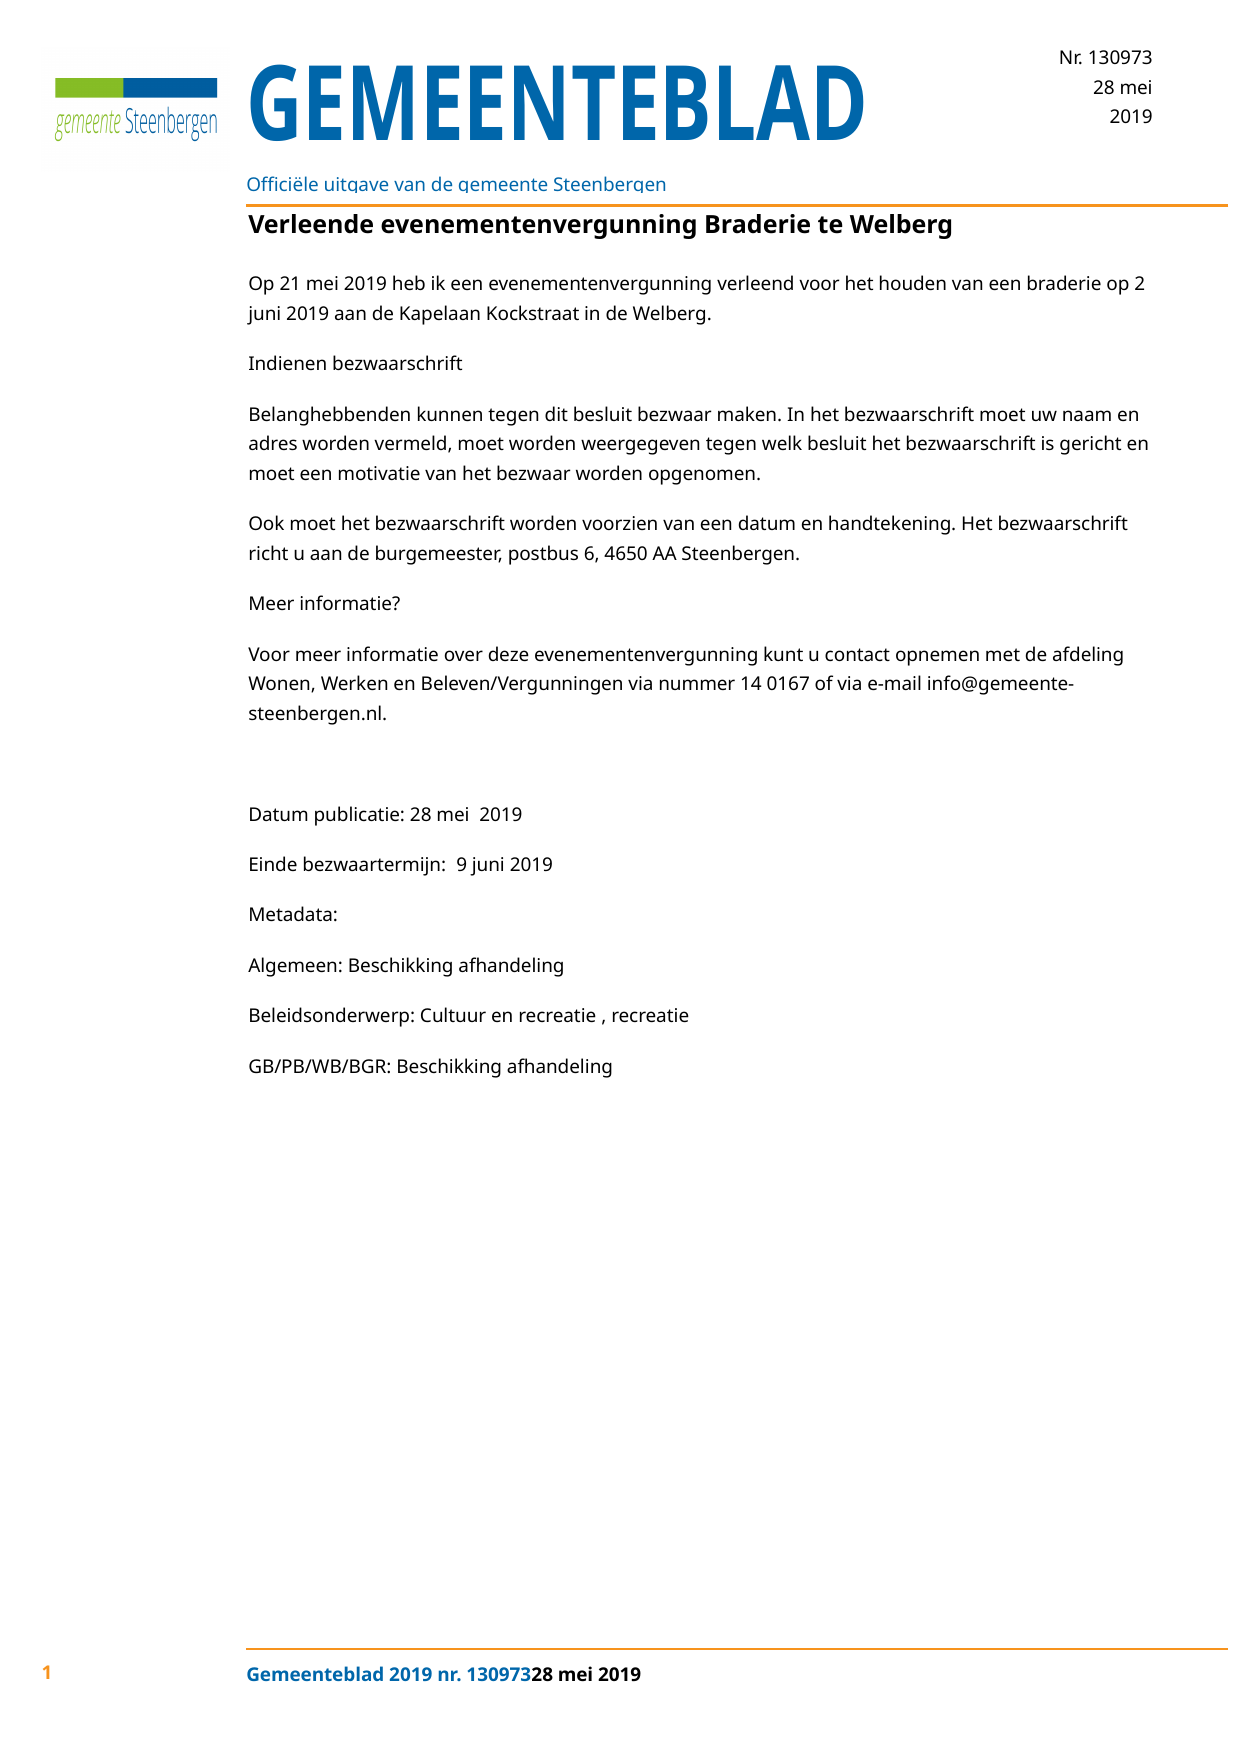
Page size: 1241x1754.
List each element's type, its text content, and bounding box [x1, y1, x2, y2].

text Ook moet het bezwaarschrift worden voorzien van een datum en handtekening. Het bezwaarschrift richt u aan de burgemeester, postbus 6, 4650 AA Steenbergen. [248, 510, 1152, 566]
text Op 21 mei 2019 heb ik een evenementenvergunning verleend voor het houden van een braderie op 2 juni 2019 aan de Kapelaan Kockstraat in de Welberg. [248, 270, 1152, 326]
text Beleidsonderwerp: Cultuur en recreatie , recreatie [248, 1002, 1152, 1028]
text Verleende evenementenvergunning Braderie te Welberg [248, 207, 1152, 241]
text Indienen bezwaarschrift [248, 350, 1152, 376]
text Algemeen: Beschikking afhandeling [248, 952, 1152, 978]
text Metadata: [248, 902, 1152, 927]
text Einde bezwaartermijn: 9 juni 2019 [248, 851, 1152, 877]
text Meer informatie? [248, 590, 1152, 616]
picture [41, 47, 231, 172]
text Datum publicatie: 28 mei 2019 [248, 801, 1152, 826]
text ­ [248, 750, 1152, 776]
text Belanghebbenden kunnen tegen dit besluit bezwaar maken. In het bezwaarschrift moet uw naam en adres worden vermeld, moet worden weergegeven tegen welk besluit het bezwaarschrift is gericht en moet een motivatie van het bezwaar worden opgenomen. [248, 401, 1152, 486]
text GB/PB/WB/BGR: Beschikking afhandeling [248, 1053, 1152, 1078]
text Voor meer informatie over deze evenementenvergunning kunt u contact opnemen met de afdeling Wonen, Werken en Beleven/Vergunningen via nummer 14 0167 of via e-mail info@gemeente-steenbergen.nl. [248, 641, 1152, 726]
